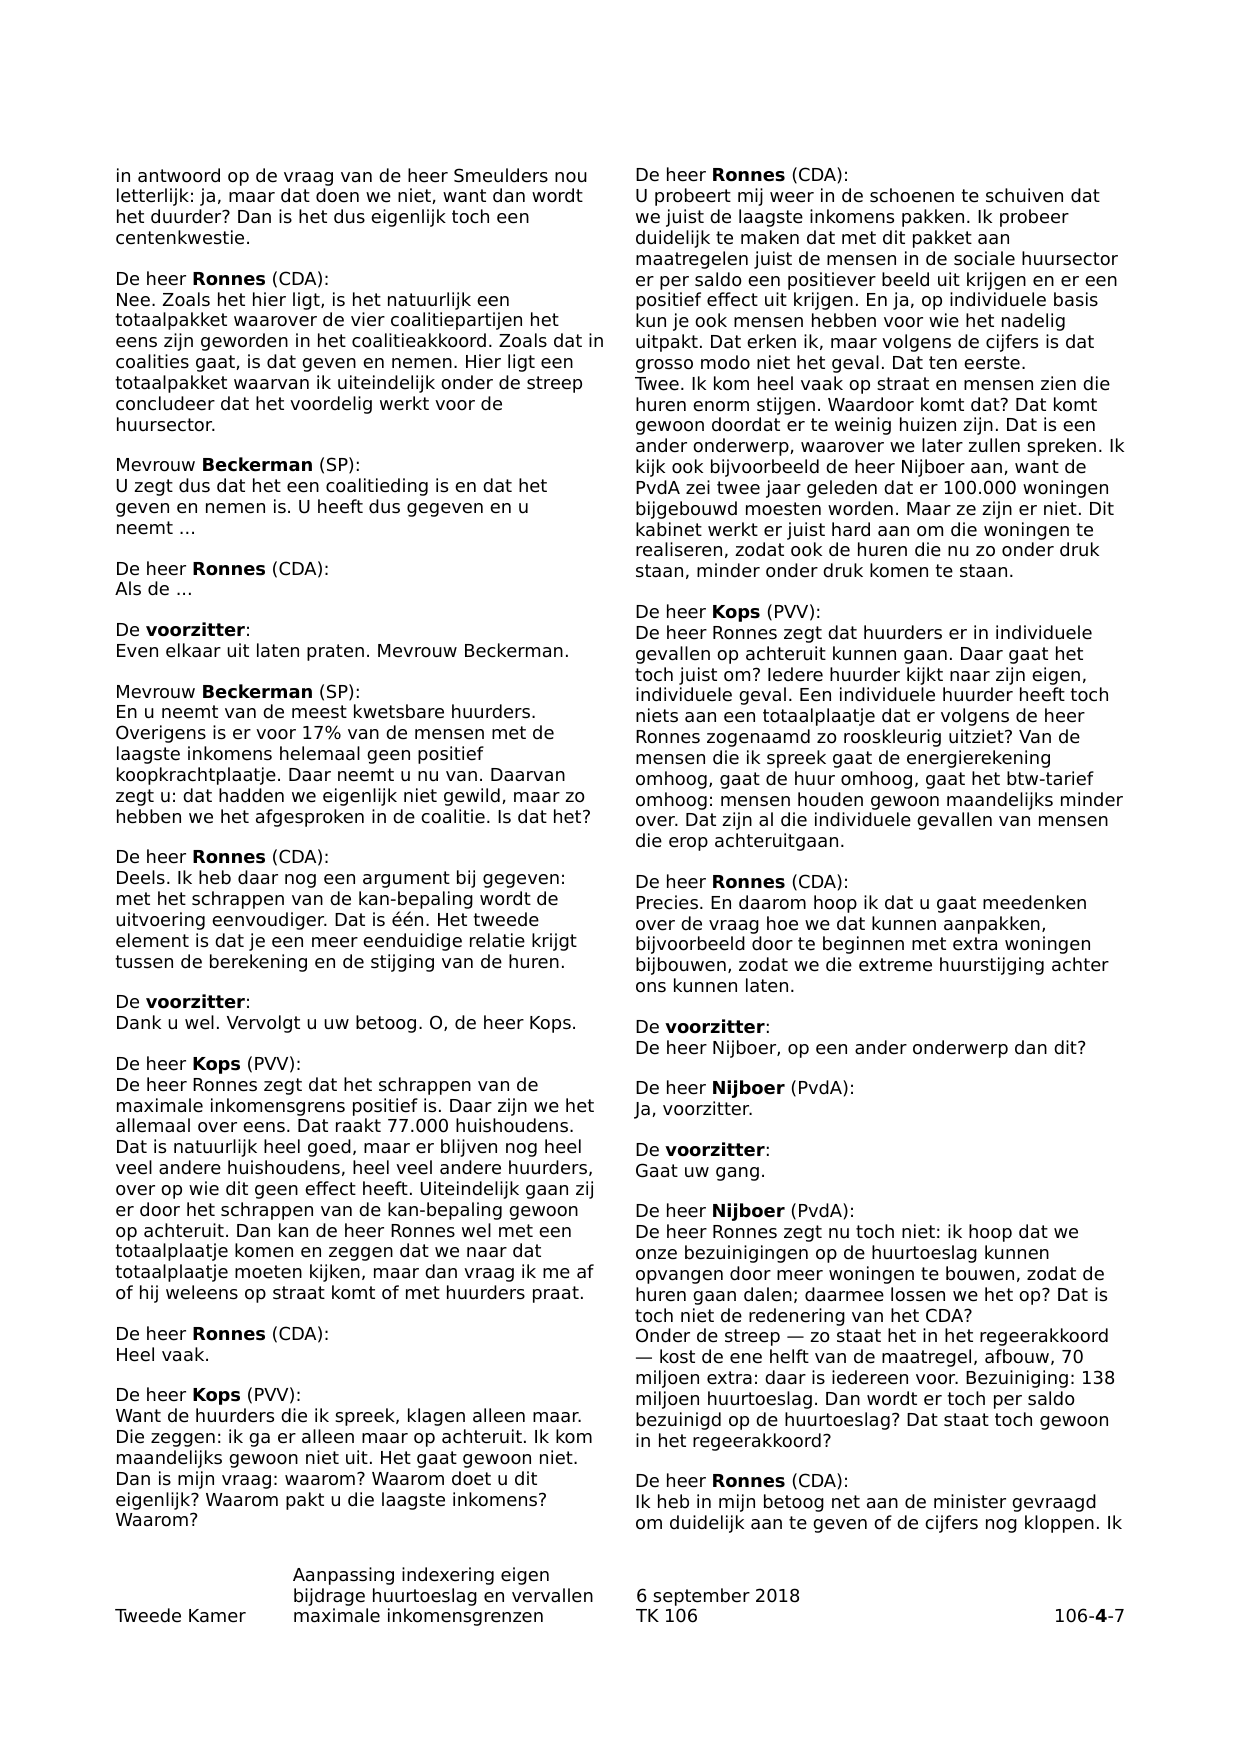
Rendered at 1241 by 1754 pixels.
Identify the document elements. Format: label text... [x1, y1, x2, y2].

text De heer Ronnes (CDA): [115, 1324, 605, 1344]
text in antwoord op de vraag van de heer Smeulders nou letterlijk: ja, maar dat doen we niet, want dan wordt het duurder? Dan is het dus eigenlijk toch een centenkwestie. [115, 165, 605, 249]
text Ja, voorzitter. [635, 1099, 1125, 1120]
text Deels. Ik heb daar nog een argument bij gegeven: met het schrappen van de kan-bepaling wordt de uitvoering eenvoudiger. Dat is één. Het tweede element is dat je een meer eenduidige relatie krijgt tussen de berekening en de stijging van de huren. [115, 868, 605, 972]
text Mevrouw Beckerman (SP): [115, 455, 605, 476]
text De heer Kops (PVV): [115, 1385, 605, 1406]
text Even elkaar uit laten praten. Mevrouw Beckerman. [115, 641, 605, 662]
text Want de huurders die ik spreek, klagen alleen maar. Die zeggen: ik ga er alleen maar op achteruit. Ik kom maandelijks gewoon niet uit. Het gaat gewoon niet. Dan is mijn vraag: waarom? Waarom doet u dit eigenlijk? Waarom pakt u die laagste inkomens? Waarom? [115, 1406, 605, 1531]
text Heel vaak. [115, 1344, 605, 1365]
text Gaat uw gang. [635, 1161, 1125, 1181]
text Dank u wel. Vervolgt u uw betoog. O, de heer Kops. [115, 1013, 605, 1034]
text Als de ... [115, 579, 605, 600]
text Twee. Ik kom heel vaak op straat en mensen zien die huren enorm stijgen. Waardoor komt dat? Dat komt gewoon doordat er te weinig huizen zijn. Dat is een ander onderwerp, waarover we later zullen spreken. Ik kijk ook bijvoorbeeld de heer Nijboer aan, want de PvdA zei twee jaar geleden dat er 100.000 woningen bijgebouwd moesten worden. Maar ze zijn er niet. Dit kabinet werkt er juist hard aan om die woningen te realiseren, zodat ook de huren die nu zo onder druk staan, minder onder druk komen te staan. [635, 373, 1125, 582]
text De heer Ronnes (CDA): [635, 1471, 1125, 1492]
text De heer Ronnes (CDA): [115, 558, 605, 579]
text De voorzitter: [115, 620, 605, 641]
text Onder de streep — zo staat het in het regeerakkoord — kost de ene helft van de maatregel, afbouw, 70 miljoen extra: daar is iedereen voor. Bezuiniging: 138 miljoen huurtoeslag. Dan wordt er toch per saldo bezuinigd op de huurtoeslag? Dat staat toch gewoon in het regeerakkoord? [635, 1326, 1125, 1451]
text U probeert mij weer in de schoenen te schuiven dat we juist de laagste inkomens pakken. Ik probeer duidelijk te maken dat met dit pakket aan maatregelen juist de mensen in de sociale huursector er per saldo een positiever beeld uit krijgen en er een positief effect uit krijgen. En ja, op individuele basis kun je ook mensen hebben voor wie het nadelig uitpakt. Dat erken ik, maar volgens de cijfers is dat grosso modo niet het geval. Dat ten eerste. [635, 186, 1125, 373]
text Ik heb in mijn betoog net aan de minister gevraagd om duidelijk aan te geven of de cijfers nog kloppen. Ik [635, 1492, 1125, 1534]
text De heer Nijboer (PvdA): [635, 1201, 1125, 1222]
text Precies. En daarom hoop ik dat u gaat meedenken over de vraag hoe we dat kunnen aanpakken, bijvoorbeeld door te beginnen met extra woningen bijbouwen, zodat we die extreme huurstijging achter ons kunnen laten. [635, 892, 1125, 997]
text De heer Ronnes (CDA): [635, 872, 1125, 892]
text De voorzitter: [635, 1140, 1125, 1161]
text De heer Ronnes zegt dat huurders er in individuele gevallen op achteruit kunnen gaan. Daar gaat het toch juist om? Iedere huurder kijkt naar zijn eigen, individuele geval. Een individuele huurder heeft toch niets aan een totaalplaatje dat er volgens de heer Ronnes zogenaamd zo rooskleurig uitziet? Van de mensen die ik spreek gaat de energierekening omhoog, gaat de huur omhoog, gaat het btw-tarief omhoog: mensen houden gewoon maandelijks minder over. Dat zijn al die individuele gevallen van mensen die erop achteruitgaan. [635, 623, 1125, 852]
text De heer Ronnes zegt dat het schrappen van de maximale inkomensgrens positief is. Daar zijn we het allemaal over eens. Dat raakt 77.000 huishoudens. Dat is natuurlijk heel goed, maar er blijven nog heel veel andere huishoudens, heel veel andere huurders, over op wie dit geen effect heeft. Uiteindelijk gaan zij er door het schrappen van de kan-bepaling gewoon op achteruit. Dan kan de heer Ronnes wel met een totaalplaatje komen en zeggen dat we naar dat totaalplaatje moeten kijken, maar dan vraag ik me af of hij weleens op straat komt of met huurders praat. [115, 1074, 605, 1304]
text U zegt dus dat het een coalitieding is en dat het geven en nemen is. U heeft dus gegeven en u neemt ... [115, 476, 605, 538]
text De heer Ronnes (CDA): [635, 165, 1125, 186]
text Mevrouw Beckerman (SP): [115, 682, 605, 702]
text De heer Ronnes (CDA): [115, 269, 605, 289]
text De heer Kops (PVV): [115, 1054, 605, 1074]
text De voorzitter: [635, 1017, 1125, 1037]
text De heer Ronnes zegt nu toch niet: ik hoop dat we onze bezuinigingen op de huurtoeslag kunnen opvangen door meer woningen te bouwen, zodat de huren gaan dalen; daarmee lossen we het op? Dat is toch niet de redenering van het CDA? [635, 1222, 1125, 1326]
text De heer Ronnes (CDA): [115, 847, 605, 868]
text En u neemt van de meest kwetsbare huurders. Overigens is er voor 17% van de mensen met de laagste inkomens helemaal geen positief koopkrachtplaatje. Daar neemt u nu van. Daarvan zegt u: dat hadden we eigenlijk niet gewild, maar zo hebben we het afgesproken in de coalitie. Is dat het? [115, 702, 605, 827]
text De heer Nijboer (PvdA): [635, 1078, 1125, 1099]
text De heer Kops (PVV): [635, 602, 1125, 623]
text De voorzitter: [115, 992, 605, 1013]
text De heer Nijboer, op een ander onderwerp dan dit? [635, 1037, 1125, 1058]
text Nee. Zoals het hier ligt, is het natuurlijk een totaalpakket waarover de vier coalitiepartijen het eens zijn geworden in het coalitieakkoord. Zoals dat in coalities gaat, is dat geven en nemen. Hier ligt een totaalpakket waarvan ik uiteindelijk onder de streep concludeer dat het voordelig werkt voor de huursector. [115, 289, 605, 435]
